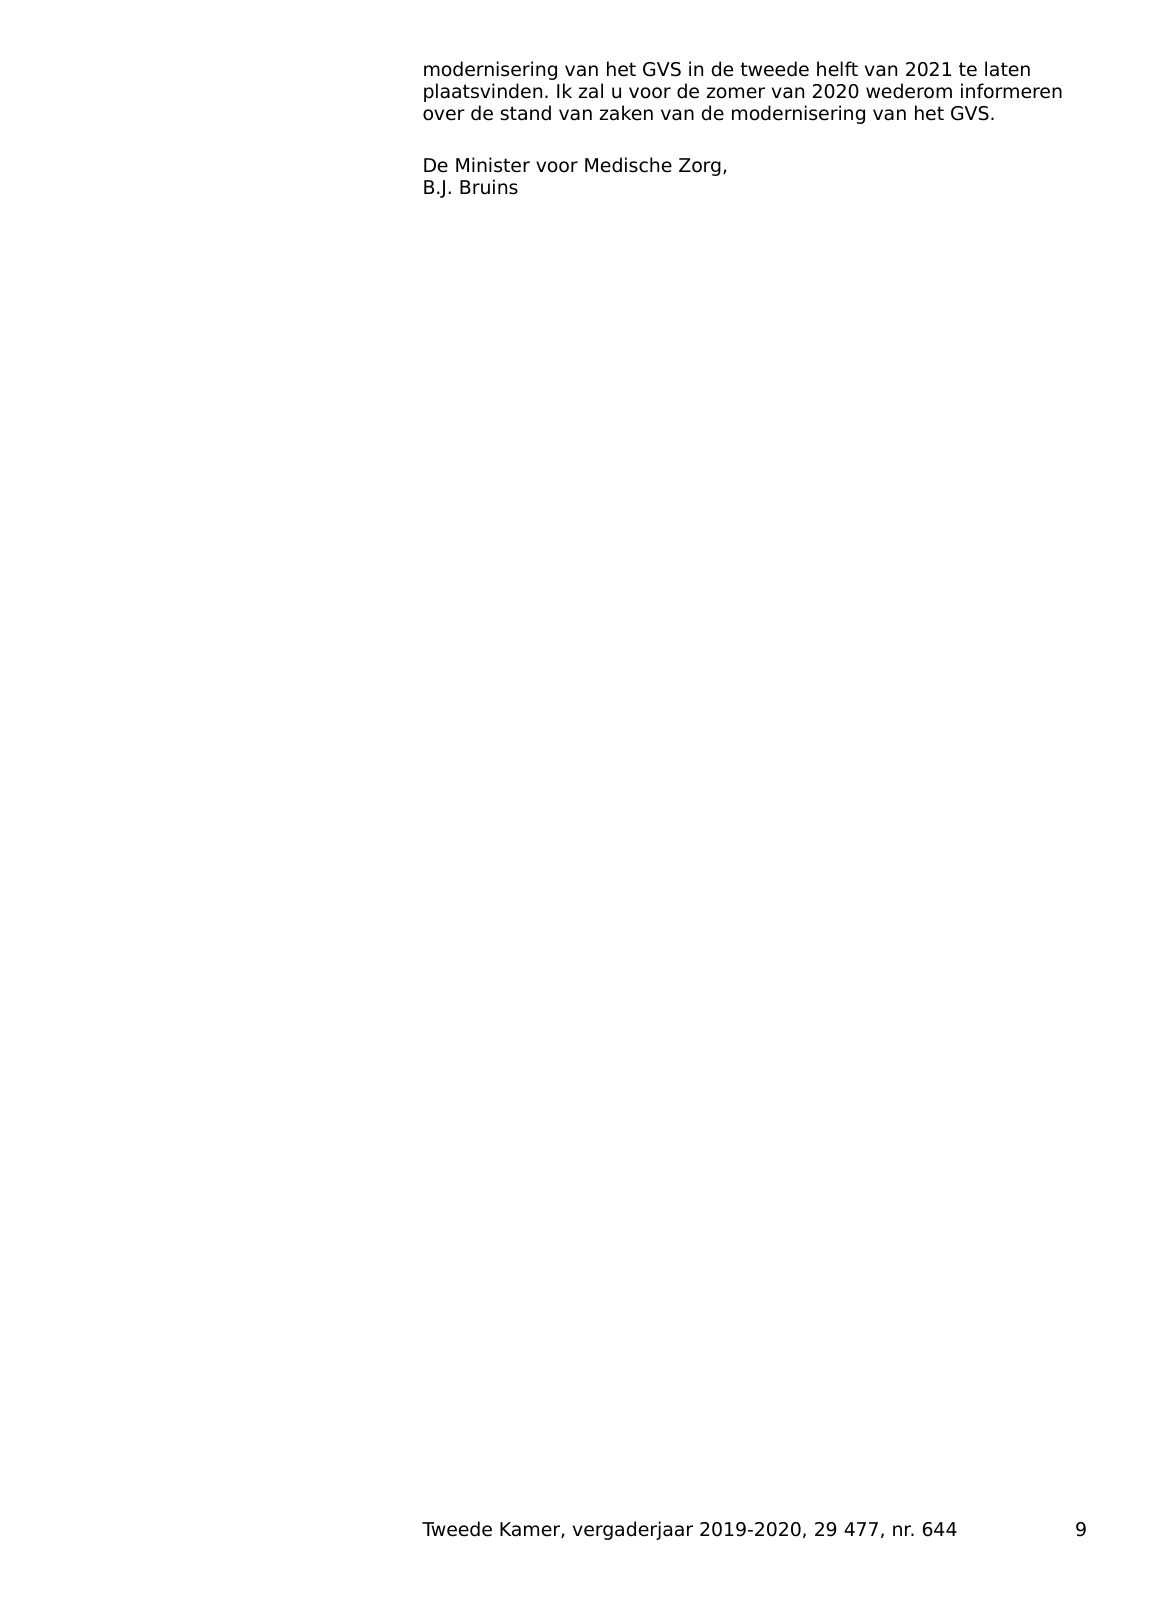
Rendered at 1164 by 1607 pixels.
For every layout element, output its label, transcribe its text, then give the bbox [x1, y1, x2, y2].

text De Minister voor Medische Zorg, B.J. Bruins [422, 155, 1087, 199]
text modernisering van het GVS in de tweede helft van 2021 te laten plaatsvinden. Ik zal u voor de zomer van 2020 wederom informeren over de stand van zaken van de modernisering van het GVS. [422, 59, 1087, 125]
